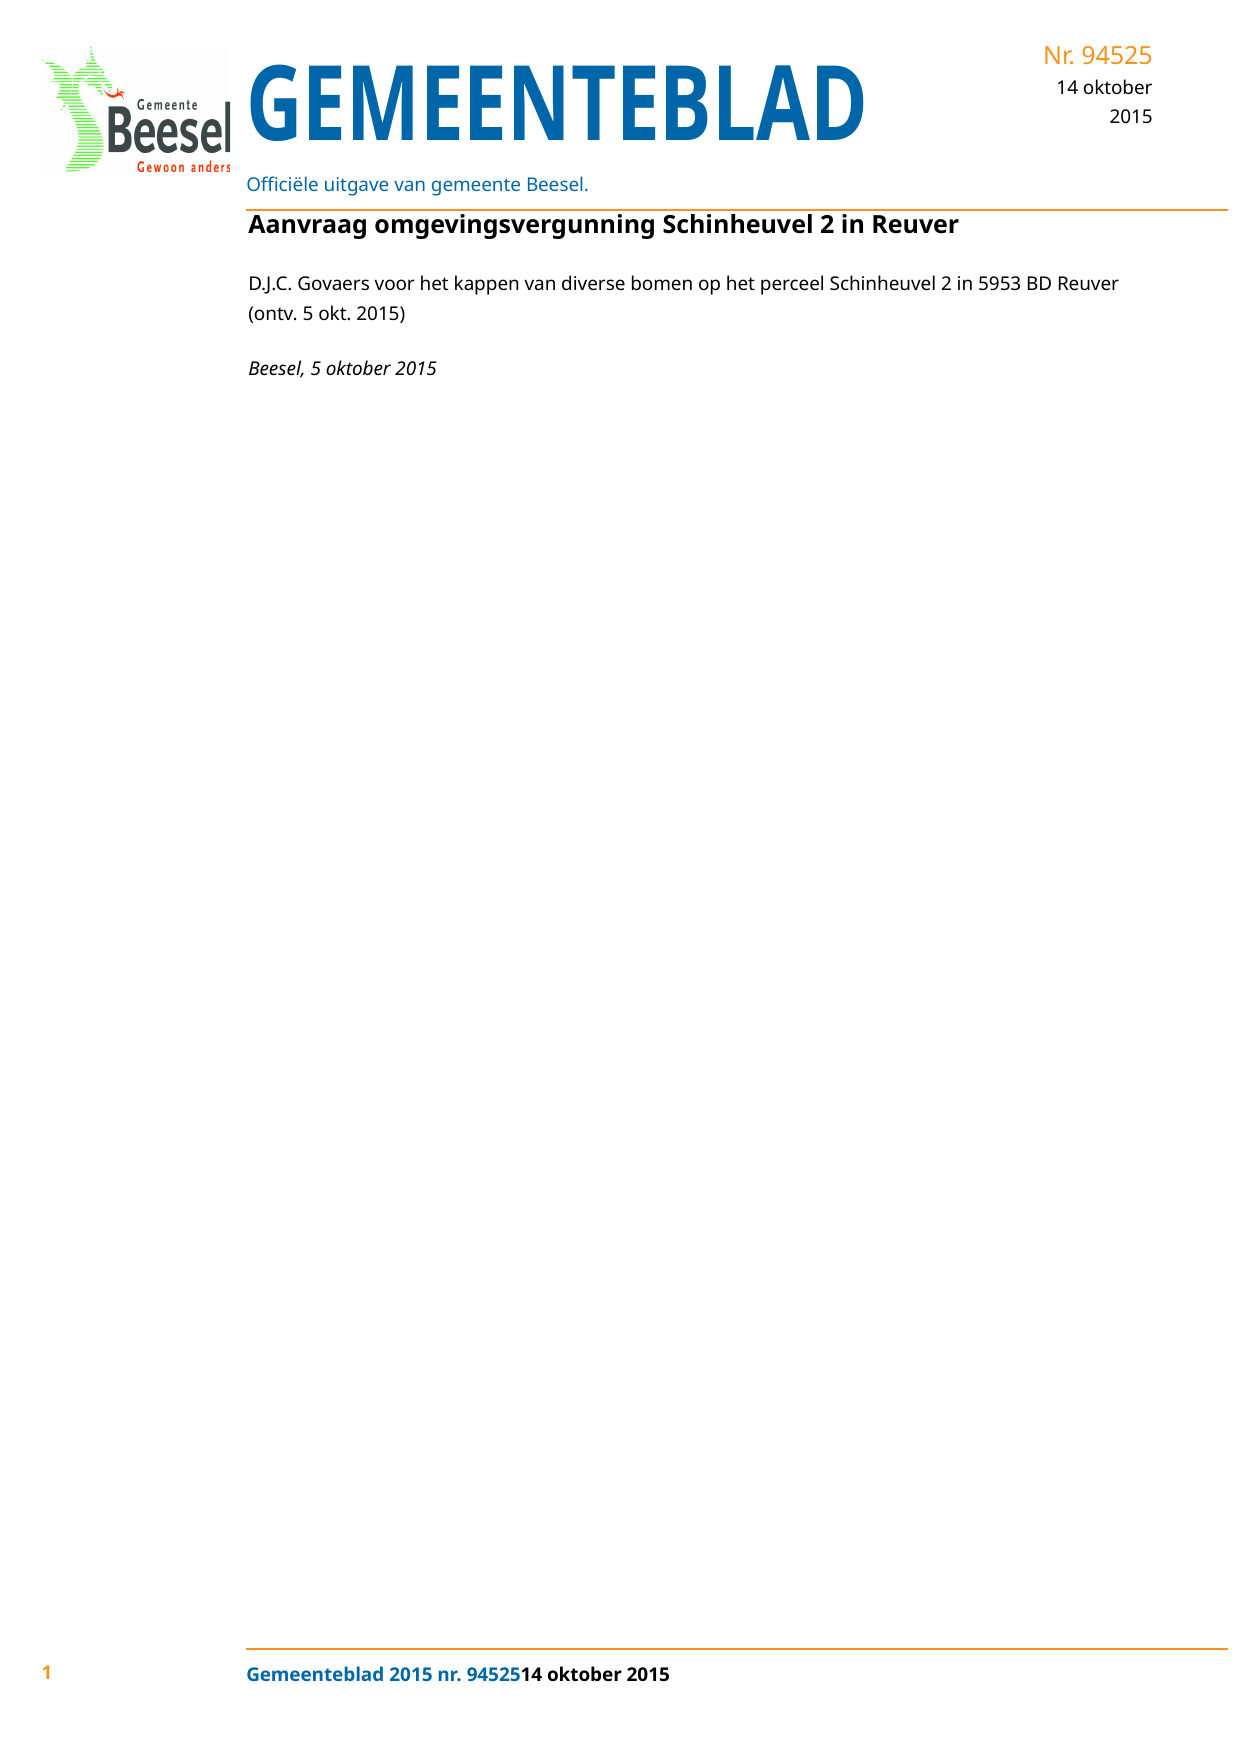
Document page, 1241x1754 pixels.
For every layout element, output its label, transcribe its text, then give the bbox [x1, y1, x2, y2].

text Beesel, 5 oktober 2015 [248, 355, 1152, 381]
picture [41, 47, 231, 172]
text Aanvraag omgevingsvergunning Schinheuvel 2 in Reuver [248, 211, 1152, 241]
text D.J.C. Govaers voor het kappen van diverse bomen op het perceel Schinheuvel 2 in 5953 BD Reuver (ontv. 5 okt. 2015) [248, 270, 1152, 326]
